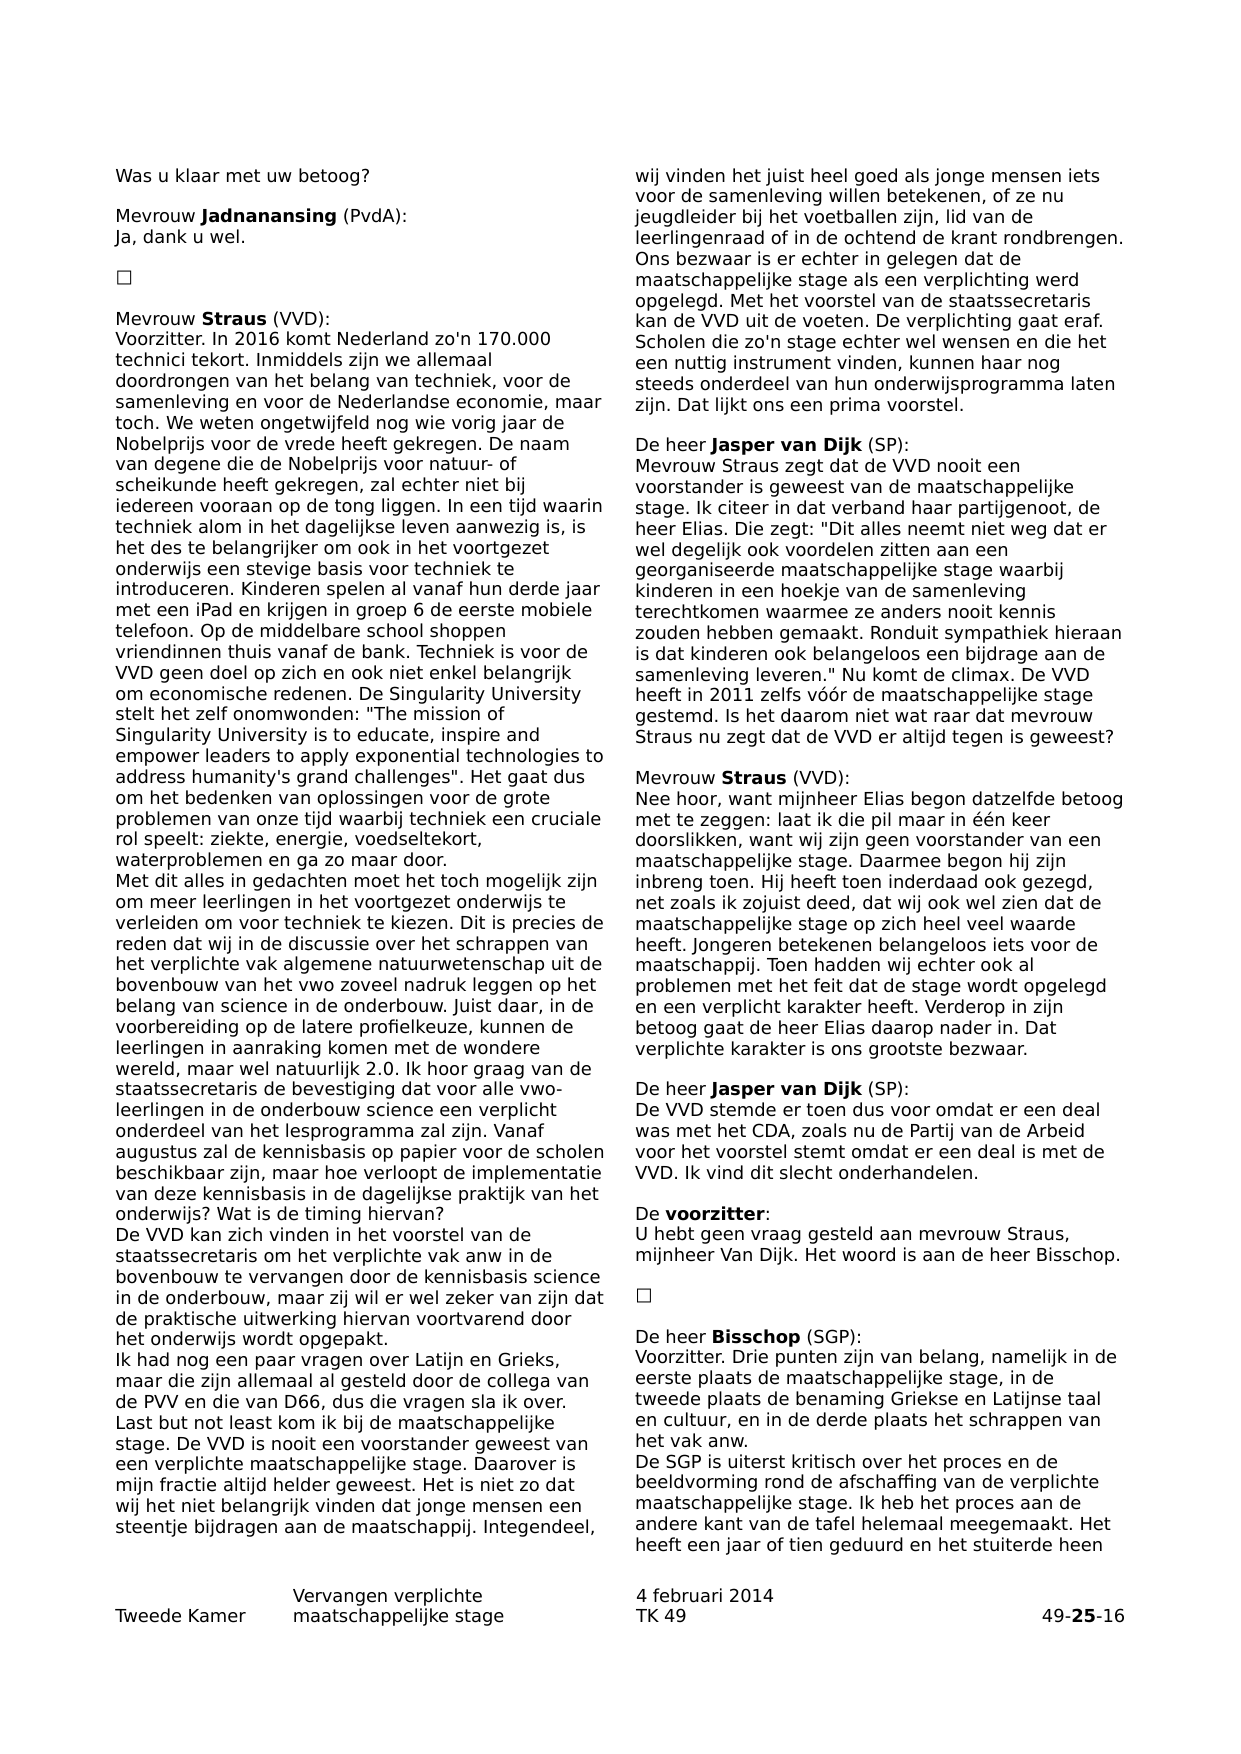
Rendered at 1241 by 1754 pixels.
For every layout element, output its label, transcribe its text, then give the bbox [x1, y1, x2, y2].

text Mevrouw Straus (VVD): [635, 768, 1125, 788]
text ⬜ [115, 268, 605, 288]
text Was u klaar met uw betoog? [115, 165, 605, 186]
text De VVD stemde er toen dus voor omdat er een deal was met het CDA, zoals nu de Partij van de Arbeid voor het voorstel stemt omdat er een deal is met de VVD. Ik vind dit slecht onderhandelen. [635, 1100, 1125, 1183]
text U hebt geen vraag gesteld aan mevrouw Straus, mijnheer Van Dijk. Het woord is aan de heer Bisschop. [635, 1224, 1125, 1266]
text wij vinden het juist heel goed als jonge mensen iets voor de samenleving willen betekenen, of ze nu jeugdleider bij het voetballen zijn, lid van de leerlingenraad of in de ochtend de krant rondbrengen. Ons bezwaar is er echter in gelegen dat de maatschappelijke stage als een verplichting werd opgelegd. Met het voorstel van de staatssecretaris kan de VVD uit de voeten. De verplichting gaat eraf. Scholen die zo'n stage echter wel wensen en die het een nuttig instrument vinden, kunnen haar nog steeds onderdeel van hun onderwijsprogramma laten zijn. Dat lijkt ons een prima voorstel. [635, 165, 1125, 415]
text Met dit alles in gedachten moet het toch mogelijk zijn om meer leerlingen in het voortgezet onderwijs te verleiden om voor techniek te kiezen. Dit is precies de reden dat wij in de discussie over het schrappen van het verplichte vak algemene natuurwetenschap uit de bovenbouw van het vwo zoveel nadruk leggen op het belang van science in de onderbouw. Juist daar, in de voorbereiding op de latere profielkeuze, kunnen de leerlingen in aanraking komen met de wondere wereld, maar wel natuurlijk 2.0. Ik hoor graag van de staatssecretaris de bevestiging dat voor alle vwo-leerlingen in de onderbouw science een verplicht onderdeel van het lesprogramma zal zijn. Vanaf augustus zal de kennisbasis op papier voor de scholen beschikbaar zijn, maar hoe verloopt de implementatie van deze kennisbasis in de dagelijkse praktijk van het onderwijs? Wat is de timing hiervan? [115, 871, 605, 1225]
text Mevrouw Jadnanansing (PvdA): [115, 206, 605, 227]
text De heer Bisschop (SGP): [635, 1326, 1125, 1347]
text De heer Jasper van Dijk (SP): [635, 435, 1125, 456]
text Mevrouw Straus zegt dat de VVD nooit een voorstander is geweest van de maatschappelijke stage. Ik citeer in dat verband haar partijgenoot, de heer Elias. Die zegt: "Dit alles neemt niet weg dat er wel degelijk ook voordelen zitten aan een georganiseerde maatschappelijke stage waarbij kinderen in een hoekje van de samenleving terechtkomen waarmee ze anders nooit kennis zouden hebben gemaakt. Ronduit sympathiek hieraan is dat kinderen ook belangeloos een bijdrage aan de samenleving leveren." Nu komt de climax. De VVD heeft in 2011 zelfs vóór de maatschappelijke stage gestemd. Is het daarom niet wat raar dat mevrouw Straus nu zegt dat de VVD er altijd tegen is geweest? [635, 456, 1125, 748]
text Nee hoor, want mijnheer Elias begon datzelfde betoog met te zeggen: laat ik die pil maar in één keer doorslikken, want wij zijn geen voorstander van een maatschappelijke stage. Daarmee begon hij zijn inbreng toen. Hij heeft toen inderdaad ook gezegd, net zoals ik zojuist deed, dat wij ook wel zien dat de maatschappelijke stage op zich heel veel waarde heeft. Jongeren betekenen belangeloos iets voor de maatschappij. Toen hadden wij echter ook al problemen met het feit dat de stage wordt opgelegd en een verplicht karakter heeft. Verderop in zijn betoog gaat de heer Elias daarop nader in. Dat verplichte karakter is ons grootste bezwaar. [635, 788, 1125, 1059]
text Ik had nog een paar vragen over Latijn en Grieks, maar die zijn allemaal al gesteld door de collega van de PVV en die van D66, dus die vragen sla ik over. [115, 1350, 605, 1412]
text De heer Jasper van Dijk (SP): [635, 1079, 1125, 1100]
text ⬜ [635, 1286, 1125, 1306]
text Ja, dank u wel. [115, 227, 605, 248]
text Voorzitter. Drie punten zijn van belang, namelijk in de eerste plaats de maatschappelijke stage, in de tweede plaats de benaming Griekse en Latijnse taal en cultuur, en in de derde plaats het schrappen van het vak anw. [635, 1347, 1125, 1451]
text Mevrouw Straus (VVD): [115, 308, 605, 329]
text De SGP is uiterst kritisch over het proces en de beeldvorming rond de afschaffing van de verplichte maatschappelijke stage. Ik heb het proces aan de andere kant van de tafel helemaal meegemaakt. Het heeft een jaar of tien geduurd en het stuiterde heen [635, 1451, 1125, 1556]
text Voorzitter. In 2016 komt Nederland zo'n 170.000 technici tekort. Inmiddels zijn we allemaal doordrongen van het belang van techniek, voor de samenleving en voor de Nederlandse economie, maar toch. We weten ongetwijfeld nog wie vorig jaar de Nobelprijs voor de vrede heeft gekregen. De naam van degene die de Nobelprijs voor natuur- of scheikunde heeft gekregen, zal echter niet bij iedereen vooraan op de tong liggen. In een tijd waarin techniek alom in het dagelijkse leven aanwezig is, is het des te belangrijker om ook in het voortgezet onderwijs een stevige basis voor techniek te introduceren. Kinderen spelen al vanaf hun derde jaar met een iPad en krijgen in groep 6 de eerste mobiele telefoon. Op de middelbare school shoppen vriendinnen thuis vanaf de bank. Techniek is voor de VVD geen doel op zich en ook niet enkel belangrijk om economische redenen. De Singularity University stelt het zelf onomwonden: "The mission of Singularity University is to educate, inspire and empower leaders to apply exponential technologies to address humanity's grand challenges". Het gaat dus om het bedenken van oplossingen voor de grote problemen van onze tijd waarbij techniek een cruciale rol speelt: ziekte, energie, voedseltekort, waterproblemen en ga zo maar door. [115, 329, 605, 871]
text De voorzitter: [635, 1203, 1125, 1224]
text De VVD kan zich vinden in het voorstel van de staatssecretaris om het verplichte vak anw in de bovenbouw te vervangen door de kennisbasis science in de onderbouw, maar zij wil er wel zeker van zijn dat de praktische uitwerking hiervan voortvarend door het onderwijs wordt opgepakt. [115, 1225, 605, 1350]
text Last but not least kom ik bij de maatschappelijke stage. De VVD is nooit een voorstander geweest van een verplichte maatschappelijke stage. Daarover is mijn fractie altijd helder geweest. Het is niet zo dat wij het niet belangrijk vinden dat jonge mensen een steentje bijdragen aan de maatschappij. Integendeel, [115, 1412, 605, 1537]
